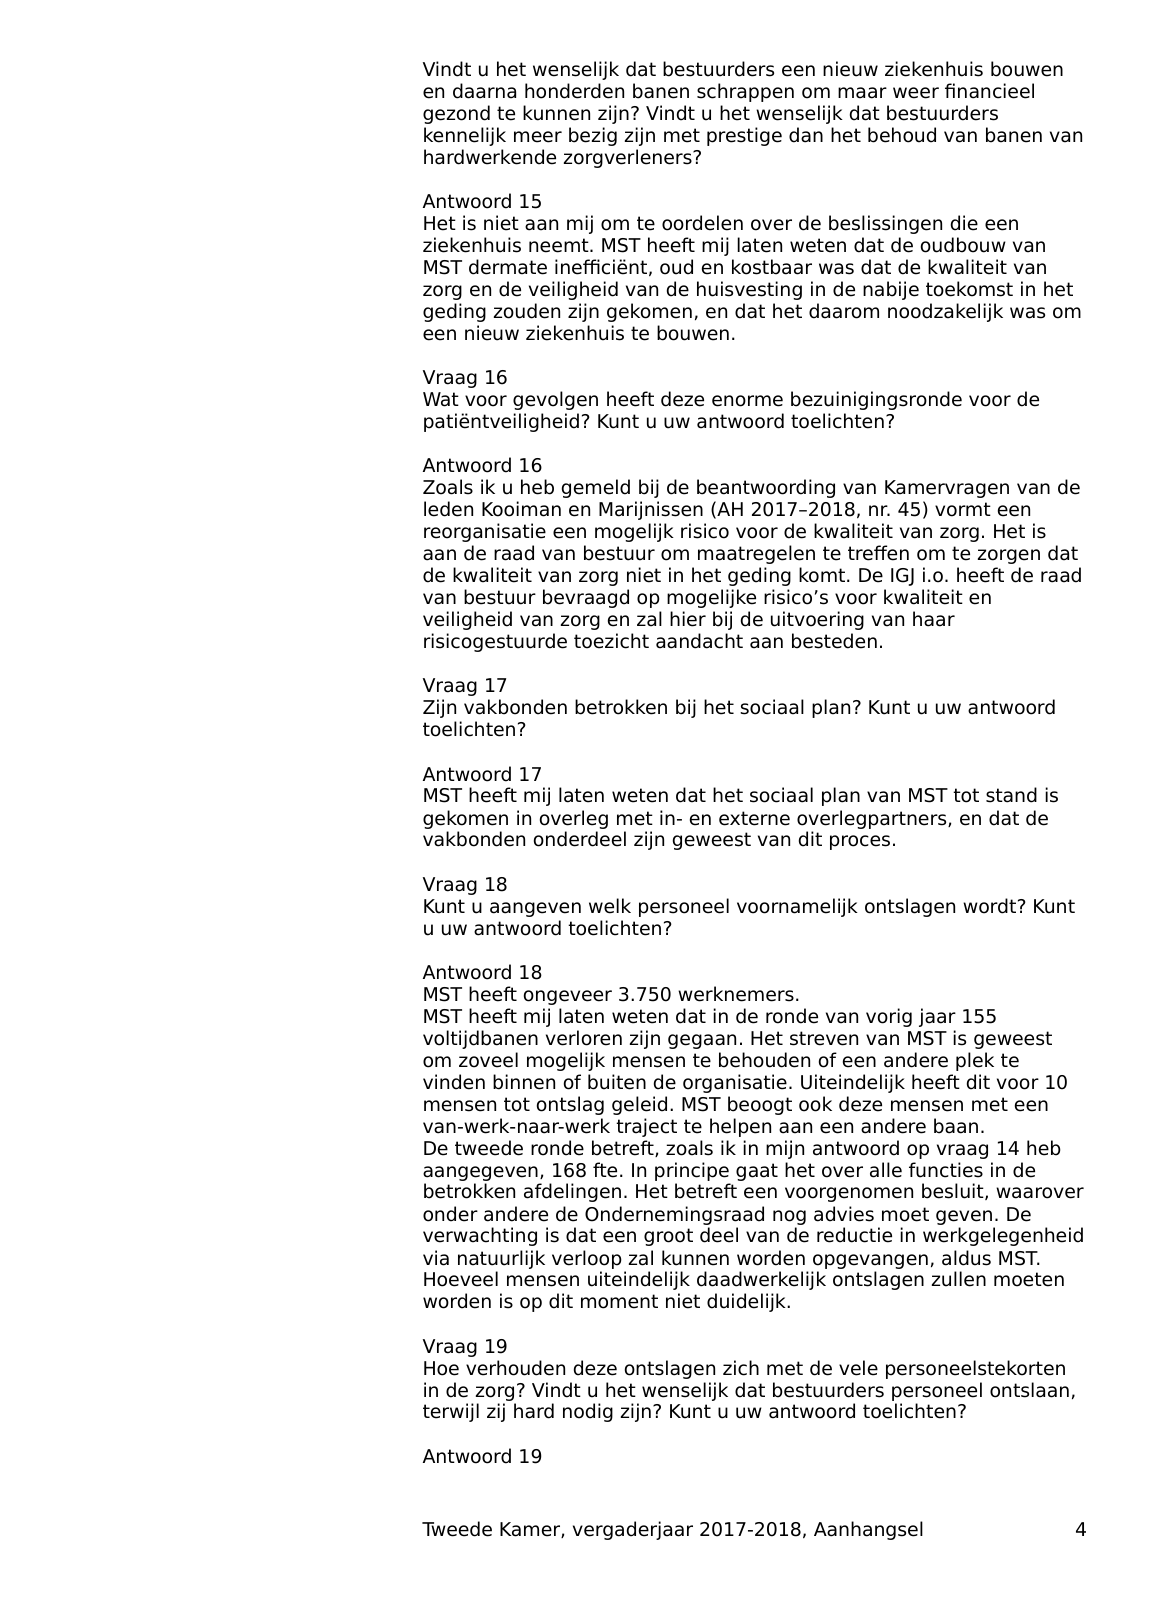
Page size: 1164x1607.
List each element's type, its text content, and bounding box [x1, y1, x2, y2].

text Zijn vakbonden betrokken bij het sociaal plan? Kunt u uw antwoord toelichten? [422, 697, 1087, 741]
text Vraag 17 [422, 675, 1087, 697]
text Antwoord 15 [422, 191, 1087, 213]
text Wat voor gevolgen heeft deze enorme bezuinigingsronde voor de patiëntveiligheid? Kunt u uw antwoord toelichten? [422, 389, 1087, 433]
text Antwoord 18 [422, 962, 1087, 984]
text Het is niet aan mij om te oordelen over de beslissingen die een ziekenhuis neemt. MST heeft mij laten weten dat de oudbouw van MST dermate inefficiënt, oud en kostbaar was dat de kwaliteit van zorg en de veiligheid van de huisvesting in de nabije toekomst in het geding zouden zijn gekomen, en dat het daarom noodzakelijk was om een nieuw ziekenhuis te bouwen. [422, 213, 1087, 345]
text Zoals ik u heb gemeld bij de beantwoording van Kamervragen van de leden Kooiman en Marijnissen (AH 2017–2018, nr. 45) vormt een reorganisatie een mogelijk risico voor de kwaliteit van zorg. Het is aan de raad van bestuur om maatregelen te treffen om te zorgen dat de kwaliteit van zorg niet in het geding komt. De IGJ i.o. heeft de raad van bestuur bevraagd op mogelijke risico’s voor kwaliteit en veiligheid van zorg en zal hier bij de uitvoering van haar risicogestuurde toezicht aandacht aan besteden. [422, 477, 1087, 653]
text MST heeft mij laten weten dat het sociaal plan van MST tot stand is gekomen in overleg met in- en externe overlegpartners, en dat de vakbonden onderdeel zijn geweest van dit proces. [422, 785, 1087, 851]
text Antwoord 16 [422, 455, 1087, 477]
text Vraag 19 [422, 1336, 1087, 1357]
text MST heeft ongeveer 3.750 werknemers. [422, 984, 1087, 1006]
text De tweede ronde betreft, zoals ik in mijn antwoord op vraag 14 heb aangegeven, 168 fte. In principe gaat het over alle functies in de betrokken afdelingen. Het betreft een voorgenomen besluit, waarover onder andere de Ondernemingsraad nog advies moet geven. De verwachting is dat een groot deel van de reductie in werkgelegenheid via natuurlijk verloop zal kunnen worden opgevangen, aldus MST. Hoeveel mensen uiteindelijk daadwerkelijk ontslagen zullen moeten worden is op dit moment niet duidelijk. [422, 1137, 1087, 1313]
text MST heeft mij laten weten dat in de ronde van vorig jaar 155 voltijdbanen verloren zijn gegaan. Het streven van MST is geweest om zoveel mogelijk mensen te behouden of een andere plek te vinden binnen of buiten de organisatie. Uiteindelijk heeft dit voor 10 mensen tot ontslag geleid. MST beoogt ook deze mensen met een van-werk-naar-werk traject te helpen aan een andere baan. [422, 1006, 1087, 1137]
text Vraag 18 [422, 873, 1087, 896]
text Antwoord 19 [422, 1446, 1087, 1468]
text Vraag 16 [422, 367, 1087, 389]
text Hoe verhouden deze ontslagen zich met de vele personeelstekorten in de zorg? Vindt u het wenselijk dat bestuurders personeel ontslaan, terwijl zij hard nodig zijn? Kunt u uw antwoord toelichten? [422, 1357, 1087, 1423]
text Antwoord 17 [422, 763, 1087, 785]
text Vindt u het wenselijk dat bestuurders een nieuw ziekenhuis bouwen en daarna honderden banen schrappen om maar weer financieel gezond te kunnen zijn? Vindt u het wenselijk dat bestuurders kennelijk meer bezig zijn met prestige dan het behoud van banen van hardwerkende zorgverleners? [422, 59, 1087, 169]
text Kunt u aangeven welk personeel voornamelijk ontslagen wordt? Kunt u uw antwoord toelichten? [422, 896, 1087, 939]
